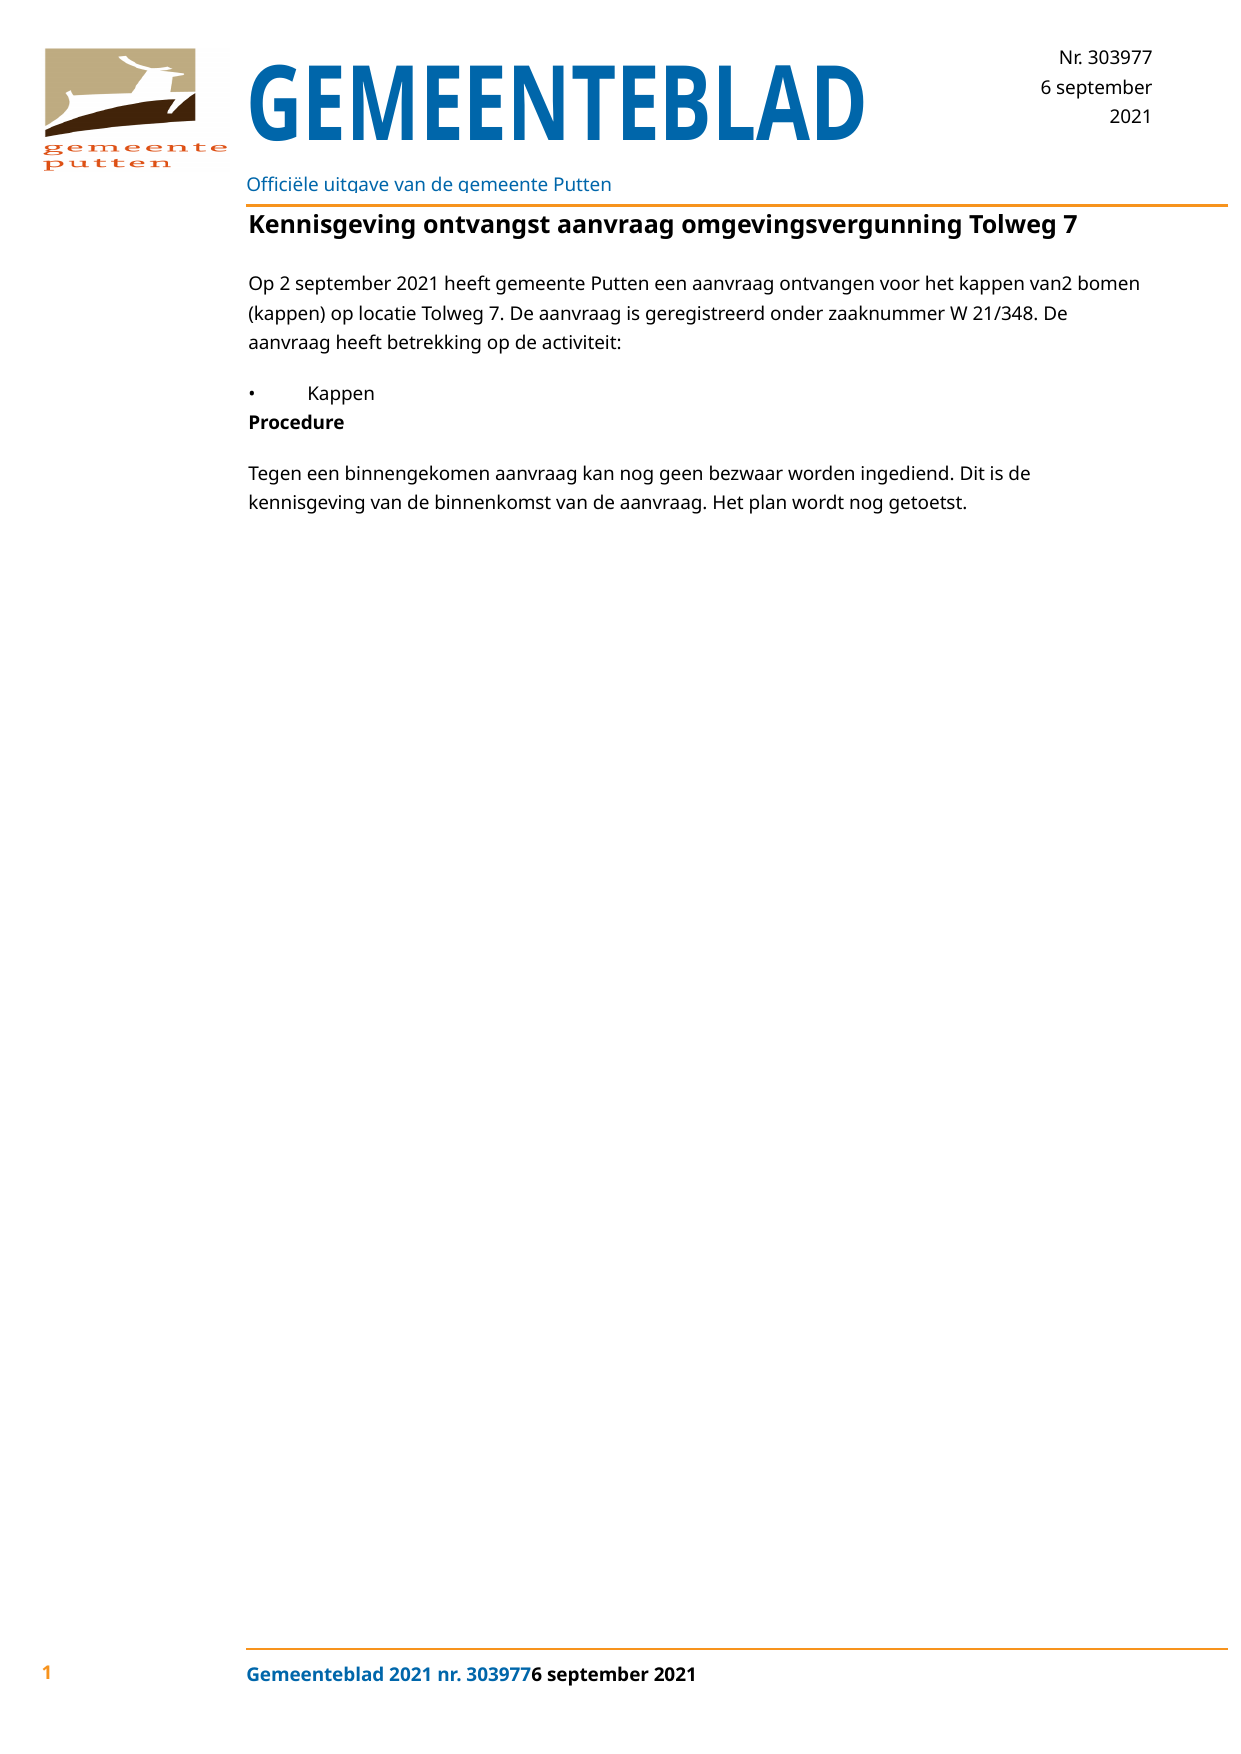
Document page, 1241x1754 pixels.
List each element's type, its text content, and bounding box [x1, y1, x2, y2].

text Tegen een binnengekomen aanvraag kan nog geen bezwaar worden ingediend. Dit is de kennisgeving van de binnenkomst van de aanvraag. Het plan wordt nog getoetst. [248, 460, 1152, 515]
picture [41, 47, 231, 172]
text Procedure [248, 409, 1152, 435]
list Kappen [248, 380, 1152, 406]
text Op 2 september 2021 heeft gemeente Putten een aanvraag ontvangen voor het kappen van2 bomen (kappen) op locatie Tolweg 7. De aanvraag is geregistreerd onder zaaknummer W 21/348. De aanvraag heeft betrekking op de activiteit: [248, 270, 1152, 355]
text Kennisgeving ontvangst aanvraag omgevingsvergunning Tolweg 7 [248, 207, 1152, 241]
